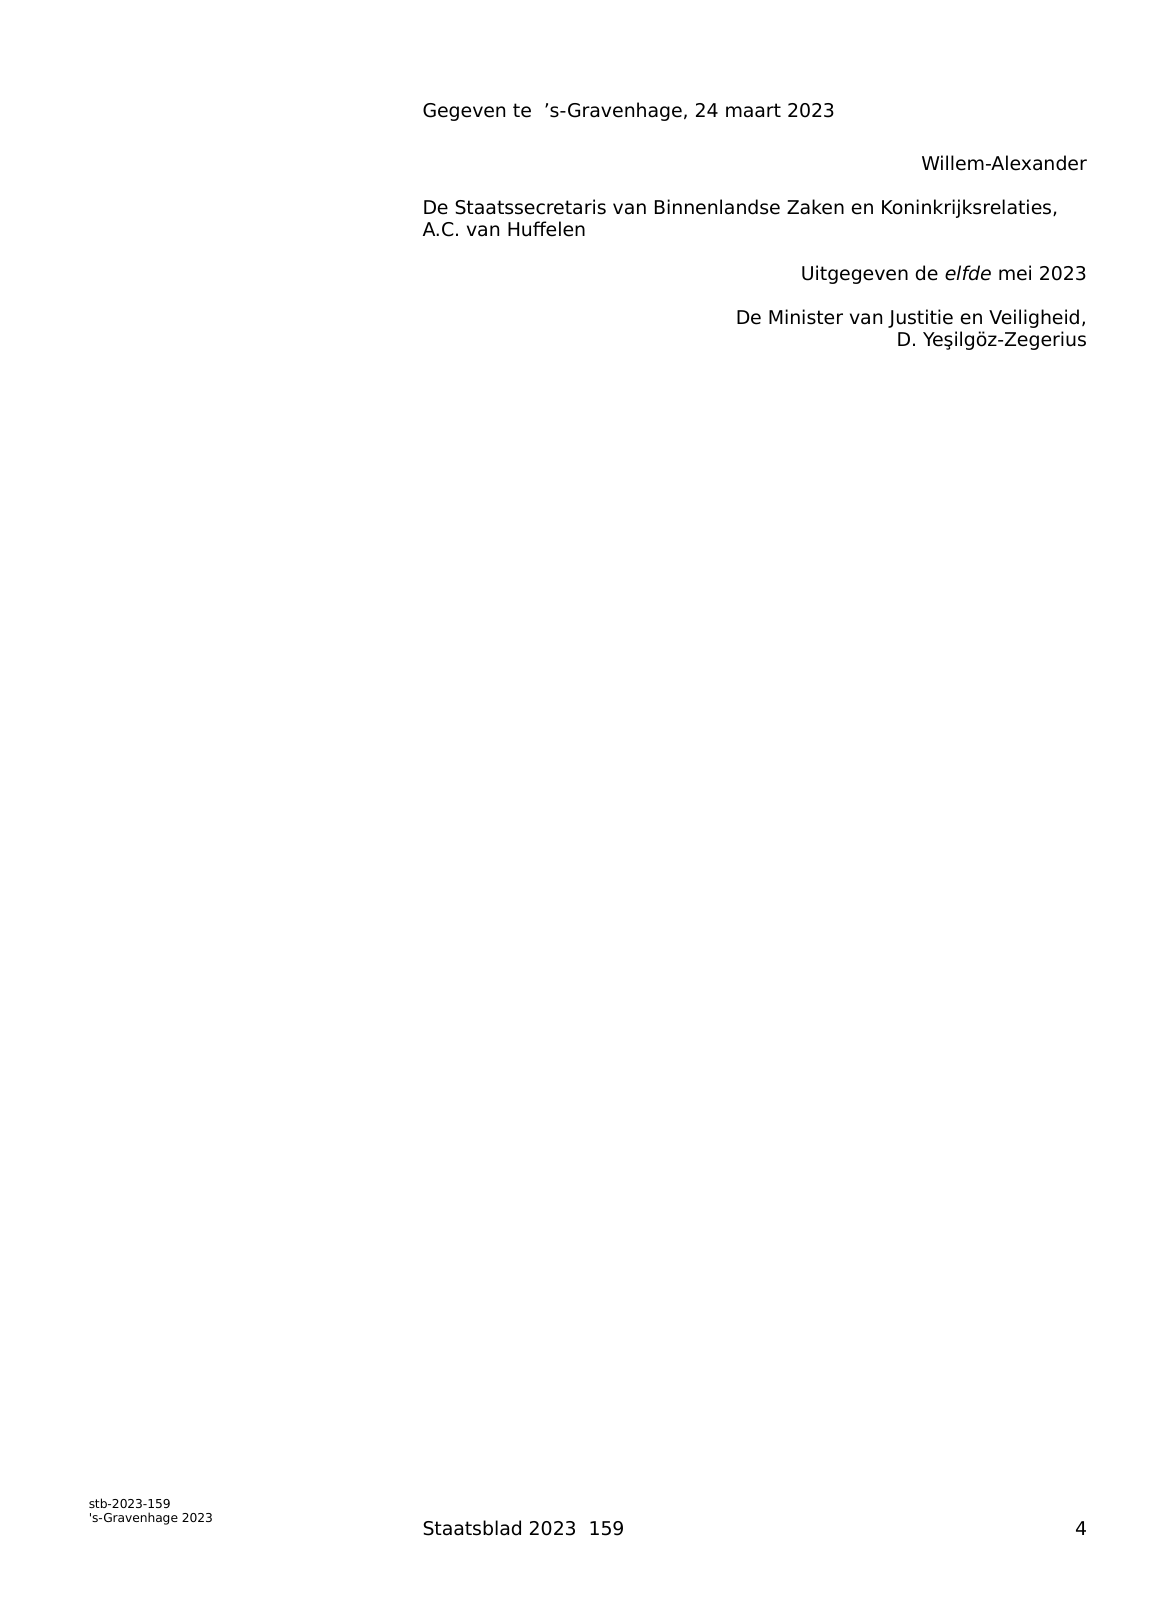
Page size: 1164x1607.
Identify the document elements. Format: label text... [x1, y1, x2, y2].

text De Staatssecretaris van Binnenlandse Zaken en Koninkrijksrelaties, A.C. van Huffelen [422, 197, 1087, 241]
text 's-Gravenhage 2023 [88, 1511, 323, 1525]
text Willem-Alexander [422, 152, 1087, 174]
text stb-2023-159 [88, 1497, 323, 1511]
text De Minister van Justitie en Veiligheid, D. Yeşilgöz-Zegerius [422, 307, 1087, 351]
text Gegeven te ’s-Gravenhage, 24 maart 2023 [422, 100, 1087, 122]
text Uitgegeven de elfde mei 2023 [422, 263, 1087, 285]
